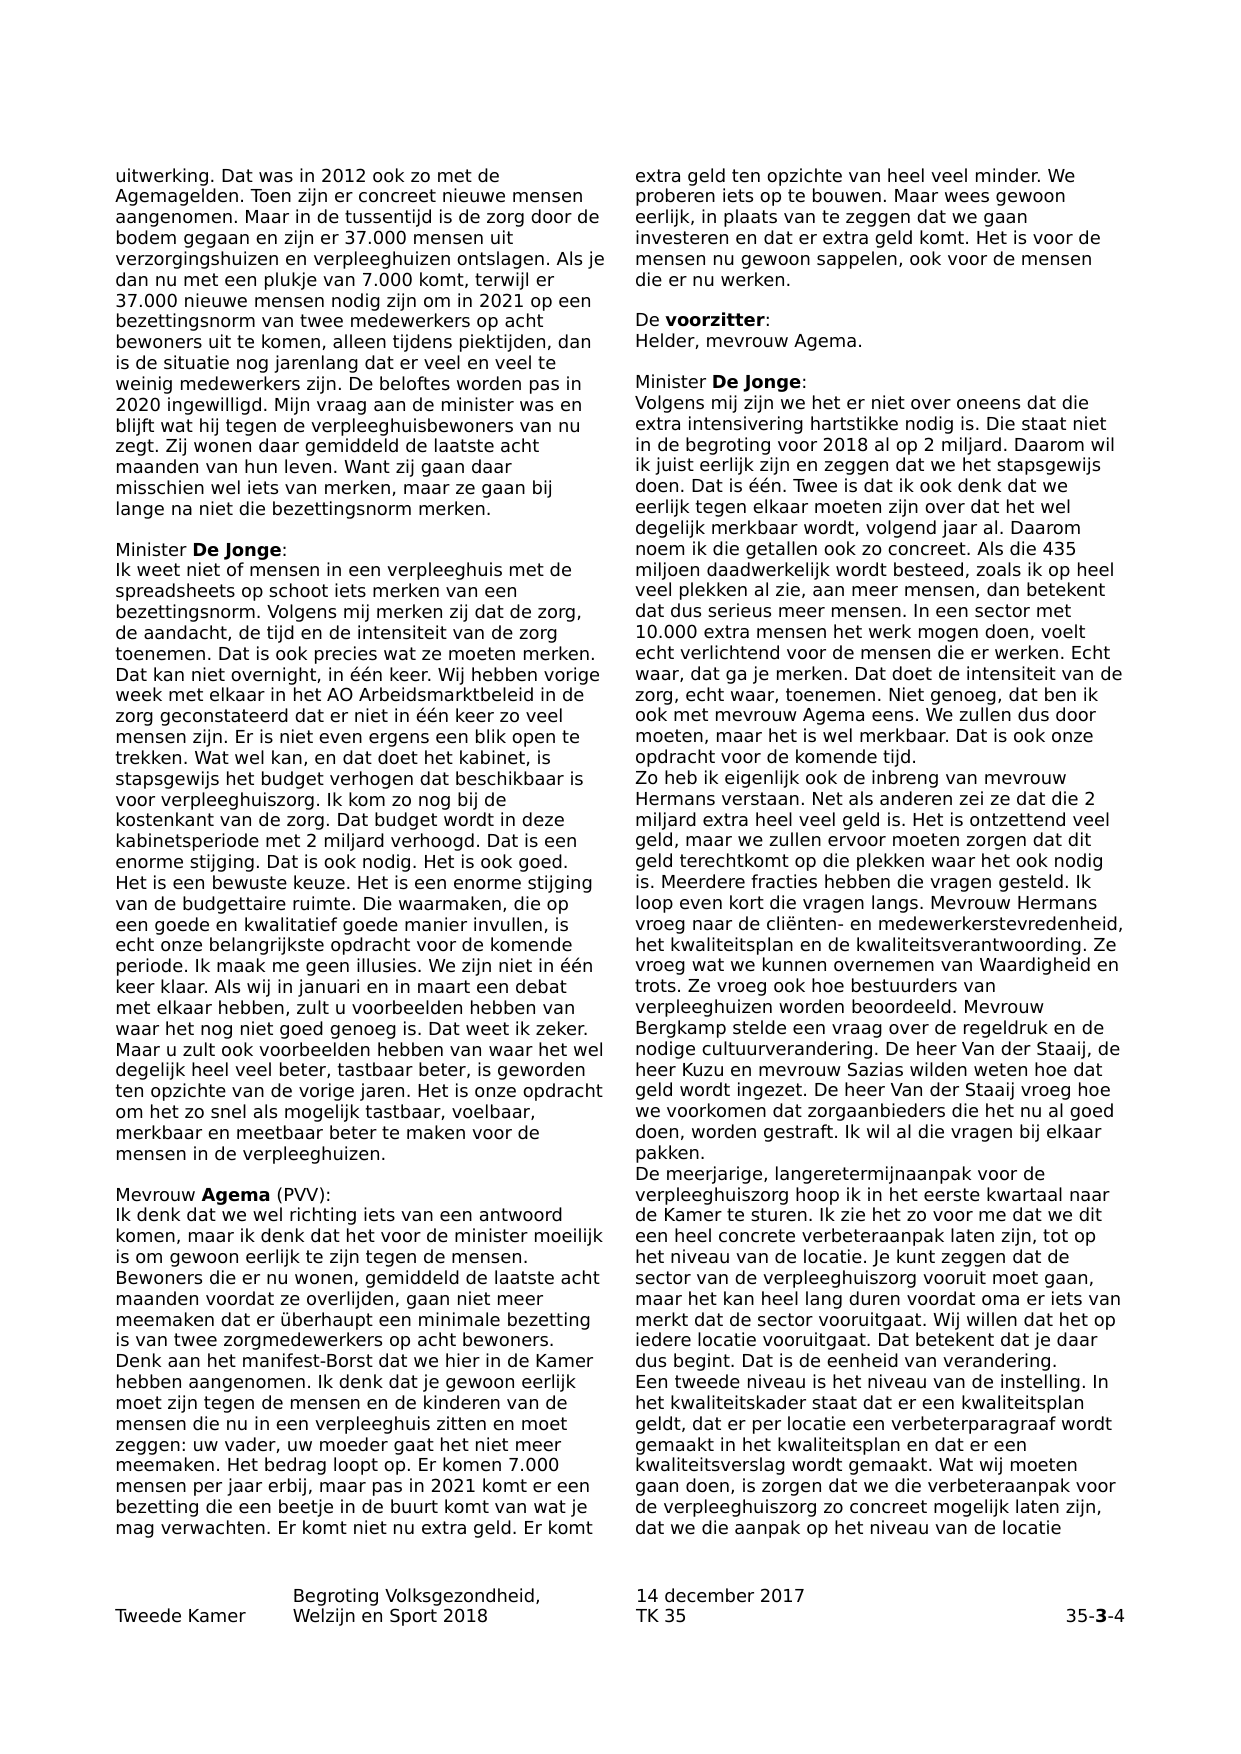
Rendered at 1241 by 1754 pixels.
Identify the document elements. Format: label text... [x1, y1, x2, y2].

text Volgens mij zijn we het er niet over oneens dat die extra intensivering hartstikke nodig is. Die staat niet in de begroting voor 2018 al op 2 miljard. Daarom wil ik juist eerlijk zijn en zeggen dat we het stapsgewijs doen. Dat is één. Twee is dat ik ook denk dat we eerlijk tegen elkaar moeten zijn over dat het wel degelijk merkbaar wordt, volgend jaar al. Daarom noem ik die getallen ook zo concreet. Als die 435 miljoen daadwerkelijk wordt besteed, zoals ik op heel veel plekken al zie, aan meer mensen, dan betekent dat dus serieus meer mensen. In een sector met 10.000 extra mensen het werk mogen doen, voelt echt verlichtend voor de mensen die er werken. Echt waar, dat ga je merken. Dat doet de intensiteit van de zorg, echt waar, toenemen. Niet genoeg, dat ben ik ook met mevrouw Agema eens. We zullen dus door moeten, maar het is wel merkbaar. Dat is ook onze opdracht voor de komende tijd. [635, 393, 1125, 768]
text uitwerking. Dat was in 2012 ook zo met de Agemagelden. Toen zijn er concreet nieuwe mensen aangenomen. Maar in de tussentijd is de zorg door de bodem gegaan en zijn er 37.000 mensen uit verzorgingshuizen en verpleeghuizen ontslagen. Als je dan nu met een plukje van 7.000 komt, terwijl er 37.000 nieuwe mensen nodig zijn om in 2021 op een bezettingsnorm van twee medewerkers op acht bewoners uit te komen, alleen tijdens piektijden, dan is de situatie nog jarenlang dat er veel en veel te weinig medewerkers zijn. De beloftes worden pas in 2020 ingewilligd. Mijn vraag aan de minister was en blijft wat hij tegen de verpleeghuisbewoners van nu zegt. Zij wonen daar gemiddeld de laatste acht maanden van hun leven. Want zij gaan daar misschien wel iets van merken, maar ze gaan bij lange na niet die bezettingsnorm merken. [115, 165, 605, 519]
text Ik weet niet of mensen in een verpleeghuis met de spreadsheets op schoot iets merken van een bezettingsnorm. Volgens mij merken zij dat de zorg, de aandacht, de tijd en de intensiteit van de zorg toenemen. Dat is ook precies wat ze moeten merken. Dat kan niet overnight, in één keer. Wij hebben vorige week met elkaar in het AO Arbeidsmarktbeleid in de zorg geconstateerd dat er niet in één keer zo veel mensen zijn. Er is niet even ergens een blik open te trekken. Wat wel kan, en dat doet het kabinet, is stapsgewijs het budget verhogen dat beschikbaar is voor verpleeghuiszorg. Ik kom zo nog bij de kostenkant van de zorg. Dat budget wordt in deze kabinetsperiode met 2 miljard verhoogd. Dat is een enorme stijging. Dat is ook nodig. Het is ook goed. Het is een bewuste keuze. Het is een enorme stijging van de budgettaire ruimte. Die waarmaken, die op een goede en kwalitatief goede manier invullen, is echt onze belangrijkste opdracht voor de komende periode. Ik maak me geen illusies. We zijn niet in één keer klaar. Als wij in januari en in maart een debat met elkaar hebben, zult u voorbeelden hebben van waar het nog niet goed genoeg is. Dat weet ik zeker. Maar u zult ook voorbeelden hebben van waar het wel degelijk heel veel beter, tastbaar beter, is geworden ten opzichte van de vorige jaren. Het is onze opdracht om het zo snel als mogelijk tastbaar, voelbaar, merkbaar en meetbaar beter te maken voor de mensen in de verpleeghuizen. [115, 560, 605, 1164]
text Helder, mevrouw Agema. [635, 331, 1125, 352]
text Minister De Jonge: [115, 539, 605, 560]
text Ik denk dat we wel richting iets van een antwoord komen, maar ik denk dat het voor de minister moeilijk is om gewoon eerlijk te zijn tegen de mensen. Bewoners die er nu wonen, gemiddeld de laatste acht maanden voordat ze overlijden, gaan niet meer meemaken dat er überhaupt een minimale bezetting is van twee zorgmedewerkers op acht bewoners. Denk aan het manifest-Borst dat we hier in de Kamer hebben aangenomen. Ik denk dat je gewoon eerlijk moet zijn tegen de mensen en de kinderen van de mensen die nu in een verpleeghuis zitten en moet zeggen: uw vader, uw moeder gaat het niet meer meemaken. Het bedrag loopt op. Er komen 7.000 mensen per jaar erbij, maar pas in 2021 komt er een bezetting die een beetje in de buurt komt van wat je mag verwachten. Er komt niet nu extra geld. Er komt [115, 1205, 605, 1538]
text Minister De Jonge: [635, 372, 1125, 393]
text Een tweede niveau is het niveau van de instelling. In het kwaliteitskader staat dat er een kwaliteitsplan geldt, dat er per locatie een verbeterparagraaf wordt gemaakt in het kwaliteitsplan en dat er een kwaliteitsverslag wordt gemaakt. Wat wij moeten gaan doen, is zorgen dat we die verbeteraanpak voor de verpleeghuiszorg zo concreet mogelijk laten zijn, dat we die aanpak op het niveau van de locatie [635, 1372, 1125, 1538]
text De meerjarige, langeretermijnaanpak voor de verpleeghuiszorg hoop ik in het eerste kwartaal naar de Kamer te sturen. Ik zie het zo voor me dat we dit een heel concrete verbeteraanpak laten zijn, tot op het niveau van de locatie. Je kunt zeggen dat de sector van de verpleeghuiszorg vooruit moet gaan, maar het kan heel lang duren voordat oma er iets van merkt dat de sector vooruitgaat. Wij willen dat het op iedere locatie vooruitgaat. Dat betekent dat je daar dus begint. Dat is de eenheid van verandering. [635, 1163, 1125, 1372]
text De voorzitter: [635, 310, 1125, 331]
text extra geld ten opzichte van heel veel minder. We proberen iets op te bouwen. Maar wees gewoon eerlijk, in plaats van te zeggen dat we gaan investeren en dat er extra geld komt. Het is voor de mensen nu gewoon sappelen, ook voor de mensen die er nu werken. [635, 165, 1125, 290]
text Zo heb ik eigenlijk ook de inbreng van mevrouw Hermans verstaan. Net als anderen zei ze dat die 2 miljard extra heel veel geld is. Het is ontzettend veel geld, maar we zullen ervoor moeten zorgen dat dit geld terechtkomt op die plekken waar het ook nodig is. Meerdere fracties hebben die vragen gesteld. Ik loop even kort die vragen langs. Mevrouw Hermans vroeg naar de cliënten- en medewerkerstevredenheid, het kwaliteitsplan en de kwaliteitsverantwoording. Ze vroeg wat we kunnen overnemen van Waardigheid en trots. Ze vroeg ook hoe bestuurders van verpleeghuizen worden beoordeeld. Mevrouw Bergkamp stelde een vraag over de regeldruk en de nodige cultuurverandering. De heer Van der Staaij, de heer Kuzu en mevrouw Sazias wilden weten hoe dat geld wordt ingezet. De heer Van der Staaij vroeg hoe we voorkomen dat zorgaanbieders die het nu al goed doen, worden gestraft. Ik wil al die vragen bij elkaar pakken. [635, 768, 1125, 1163]
text Mevrouw Agema (PVV): [115, 1184, 605, 1205]
